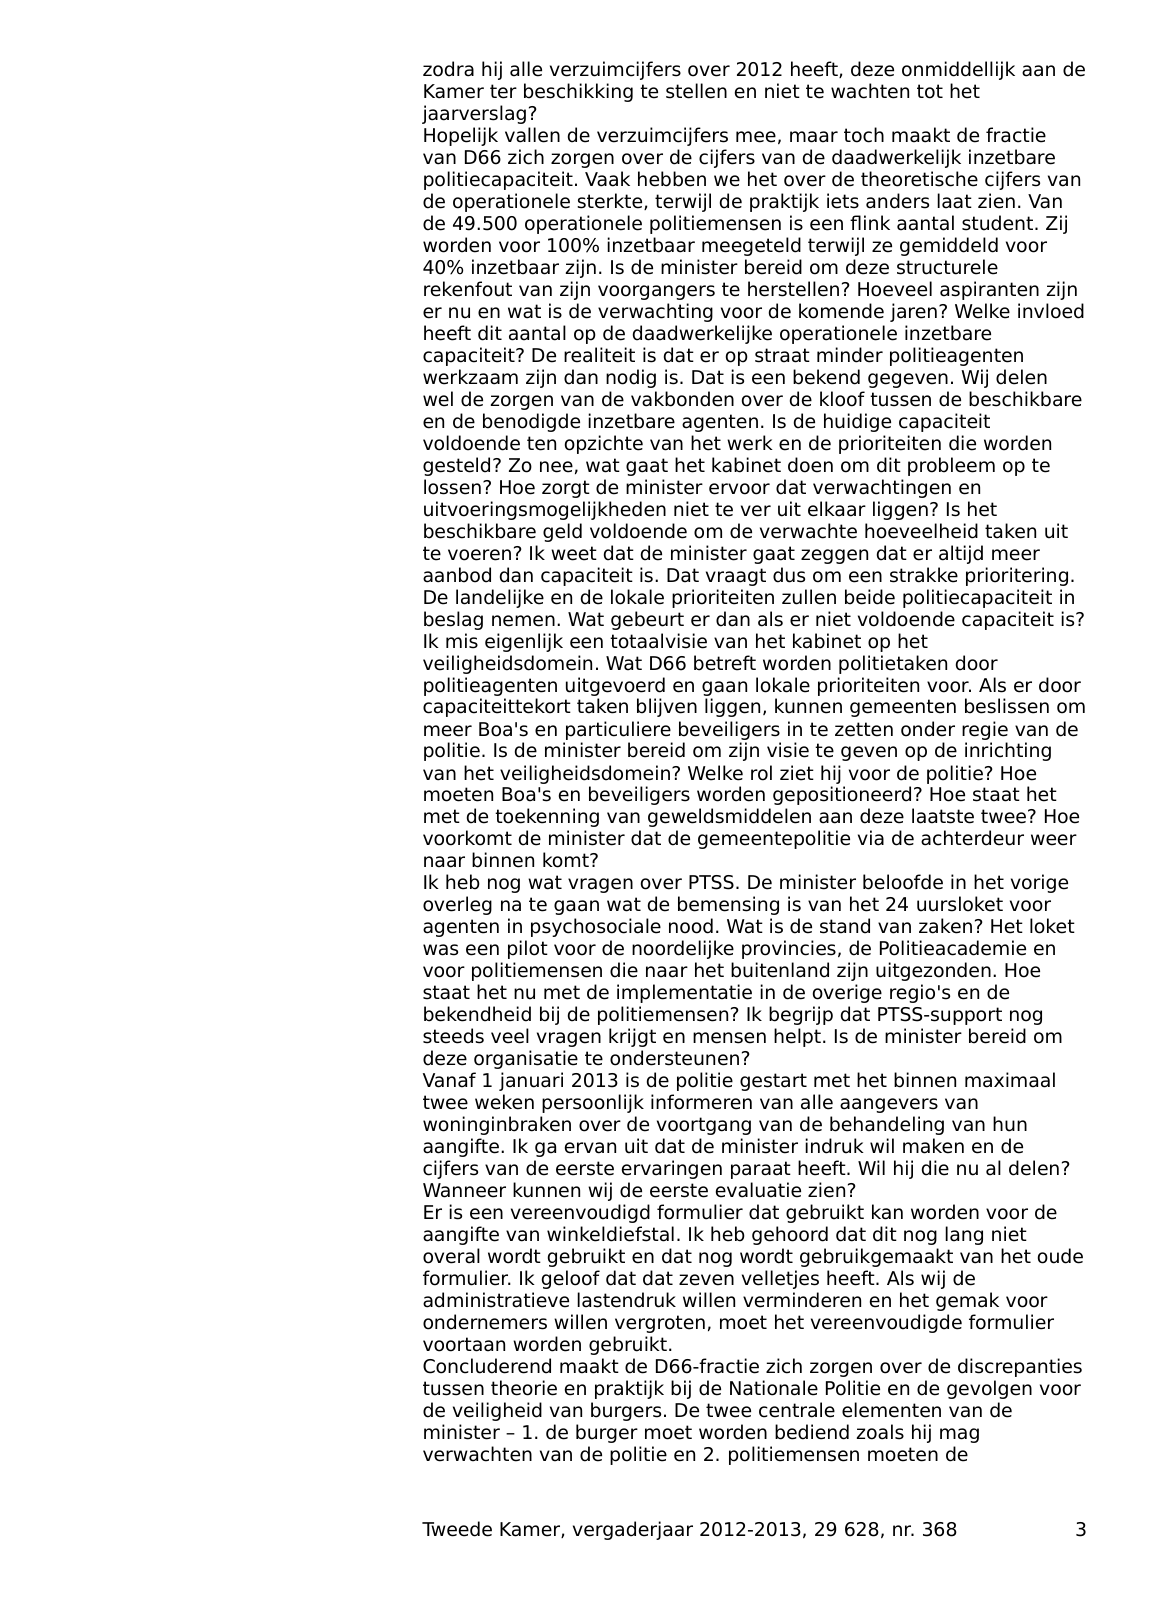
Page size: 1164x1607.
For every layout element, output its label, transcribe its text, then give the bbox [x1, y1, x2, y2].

text Concluderend maakt de D66-fractie zich zorgen over de discrepanties tussen theorie en praktijk bij de Nationale Politie en de gevolgen voor de veiligheid van burgers. De twee centrale elementen van de minister – 1. de burger moet worden bediend zoals hij mag verwachten van de politie en 2. politiemensen moeten de [422, 1356, 1087, 1466]
text Er is een vereenvoudigd formulier dat gebruikt kan worden voor de aangifte van winkeldiefstal. Ik heb gehoord dat dit nog lang niet overal wordt gebruikt en dat nog wordt gebruikgemaakt van het oude formulier. Ik geloof dat dat zeven velletjes heeft. Als wij de administratieve lastendruk willen verminderen en het gemak voor ondernemers willen vergroten, moet het vereenvoudigde formulier voortaan worden gebruikt. [422, 1202, 1087, 1356]
text Hopelijk vallen de verzuimcijfers mee, maar toch maakt de fractie van D66 zich zorgen over de cijfers van de daadwerkelijk inzetbare politiecapaciteit. Vaak hebben we het over de theoretische cijfers van de operationele sterkte, terwijl de praktijk iets anders laat zien. Van de 49.500 operationele politiemensen is een flink aantal student. Zij worden voor 100% inzetbaar meegeteld terwijl ze gemiddeld voor 40% inzetbaar zijn. Is de minister bereid om deze structurele rekenfout van zijn voorgangers te herstellen? Hoeveel aspiranten zijn er nu en wat is de verwachting voor de komende jaren? Welke invloed heeft dit aantal op de daadwerkelijke operationele inzetbare capaciteit? De realiteit is dat er op straat minder politieagenten werkzaam zijn dan nodig is. Dat is een bekend gegeven. Wij delen wel de zorgen van de vakbonden over de kloof tussen de beschikbare en de benodigde inzetbare agenten. Is de huidige capaciteit voldoende ten opzichte van het werk en de prioriteiten die worden gesteld? Zo nee, wat gaat het kabinet doen om dit probleem op te lossen? Hoe zorgt de minister ervoor dat verwachtingen en uitvoeringsmogelijkheden niet te ver uit elkaar liggen? Is het beschikbare geld voldoende om de verwachte hoeveelheid taken uit te voeren? Ik weet dat de minister gaat zeggen dat er altijd meer aanbod dan capaciteit is. Dat vraagt dus om een strakke prioritering. [422, 125, 1087, 587]
text De landelijke en de lokale prioriteiten zullen beide politiecapaciteit in beslag nemen. Wat gebeurt er dan als er niet voldoende capaciteit is? Ik mis eigenlijk een totaalvisie van het kabinet op het veiligheidsdomein. Wat D66 betreft worden politietaken door politieagenten uitgevoerd en gaan lokale prioriteiten voor. Als er door capaciteittekort taken blijven liggen, kunnen gemeenten beslissen om meer Boa's en particuliere beveiligers in te zetten onder regie van de politie. Is de minister bereid om zijn visie te geven op de inrichting van het veiligheidsdomein? Welke rol ziet hij voor de politie? Hoe moeten Boa's en beveiligers worden gepositioneerd? Hoe staat het met de toekenning van geweldsmiddelen aan deze laatste twee? Hoe voorkomt de minister dat de gemeentepolitie via de achterdeur weer naar binnen komt? [422, 587, 1087, 872]
text Ik heb nog wat vragen over PTSS. De minister beloofde in het vorige overleg na te gaan wat de bemensing is van het 24 uursloket voor agenten in psychosociale nood. Wat is de stand van zaken? Het loket was een pilot voor de noordelijke provincies, de Politieacademie en voor politiemensen die naar het buitenland zijn uitgezonden. Hoe staat het nu met de implementatie in de overige regio's en de bekendheid bij de politiemensen? Ik begrijp dat PTSS-support nog steeds veel vragen krijgt en mensen helpt. Is de minister bereid om deze organisatie te ondersteunen? [422, 872, 1087, 1070]
text Vanaf 1 januari 2013 is de politie gestart met het binnen maximaal twee weken persoonlijk informeren van alle aangevers van woninginbraken over de voortgang van de behandeling van hun aangifte. Ik ga ervan uit dat de minister indruk wil maken en de cijfers van de eerste ervaringen paraat heeft. Wil hij die nu al delen? Wanneer kunnen wij de eerste evaluatie zien? [422, 1070, 1087, 1202]
text zodra hij alle verzuimcijfers over 2012 heeft, deze onmiddellijk aan de Kamer ter beschikking te stellen en niet te wachten tot het jaarverslag? [422, 59, 1087, 125]
